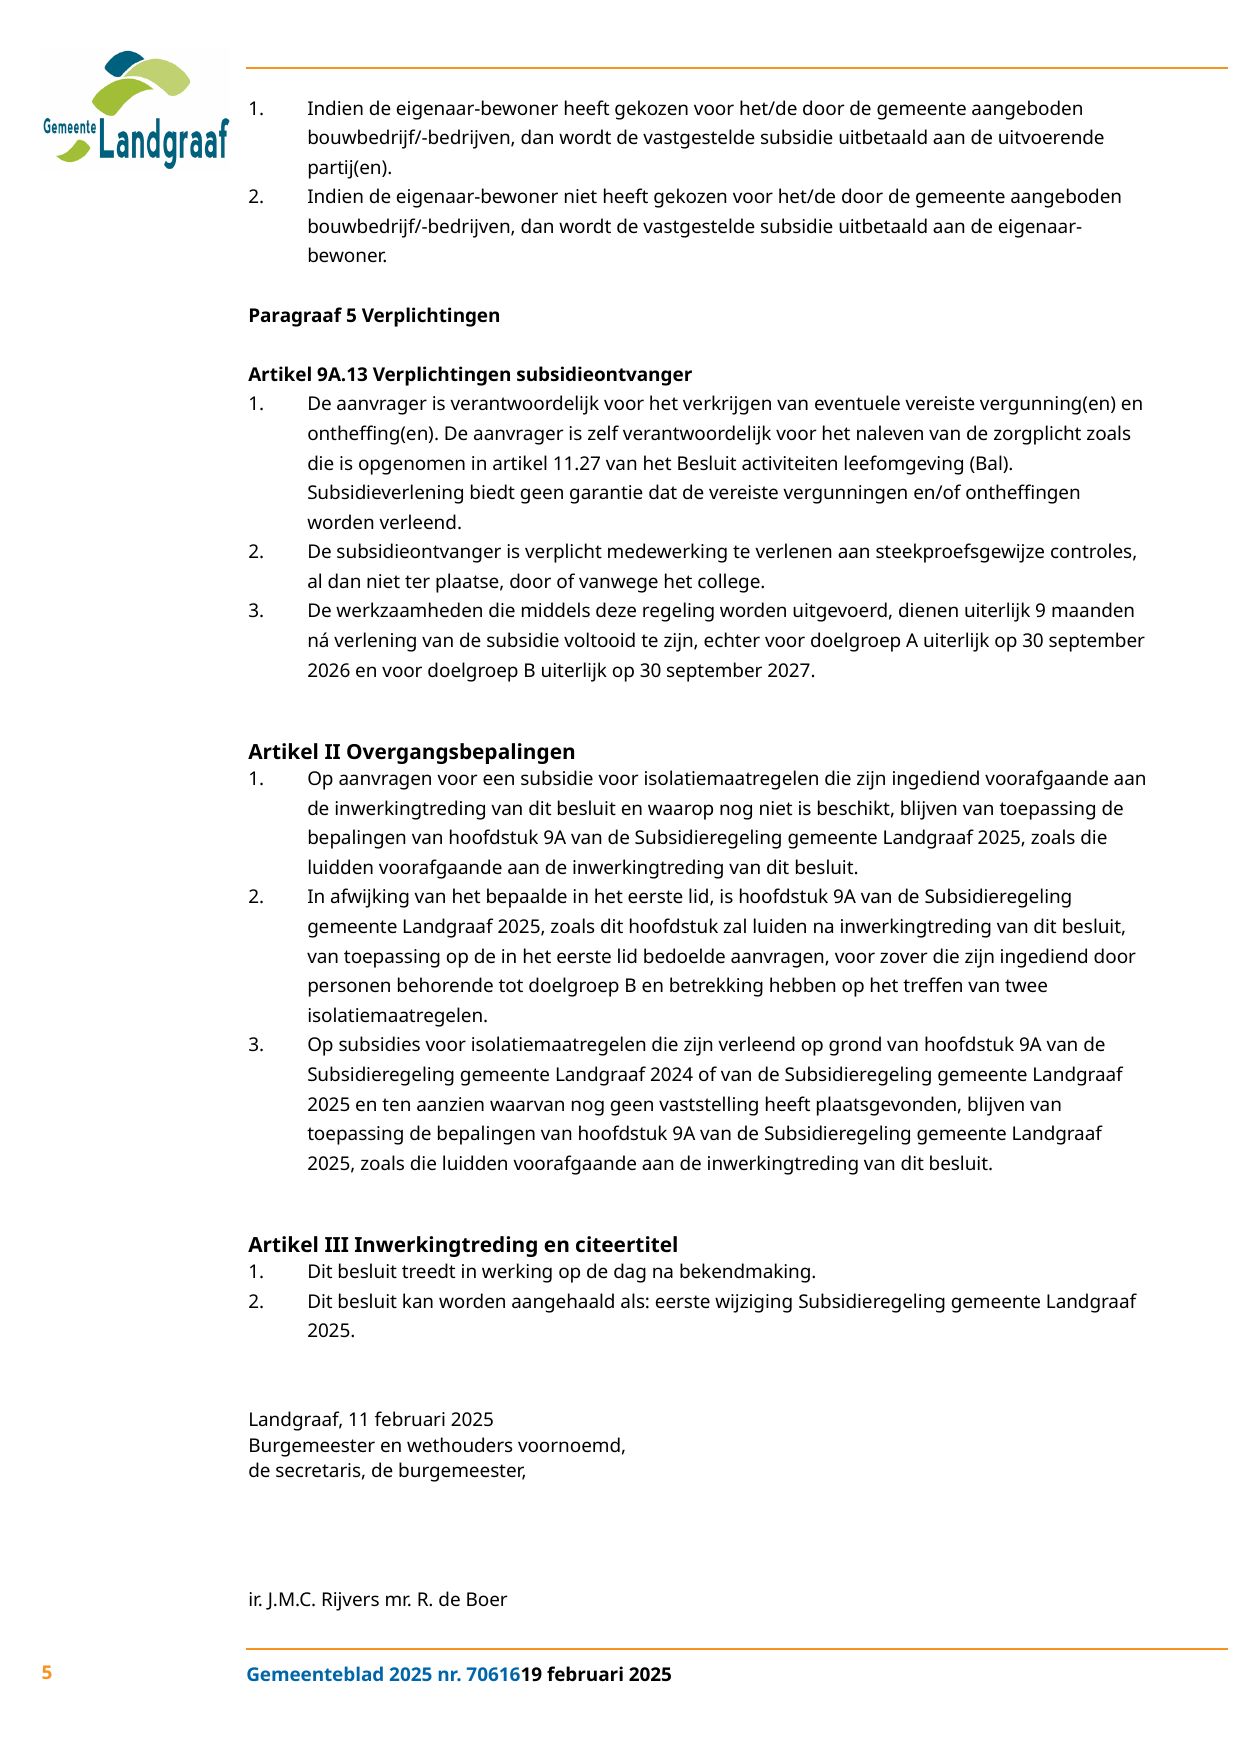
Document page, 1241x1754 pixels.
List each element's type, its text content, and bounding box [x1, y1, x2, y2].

list Indien de eigenaar-bewoner niet heeft gekozen voor het/de door de gemeente aangeboden bouwbedrijf/-bedrijven, dan wordt de vastgestelde subsidie uitbetaald aan de eigenaar-bewoner. [248, 183, 1152, 268]
list Op subsidies voor isolatiemaatregelen die zijn verleend op grond van hoofdstuk 9A van de Subsidieregeling gemeente Landgraaf 2024 of van de Subsidieregeling gemeente Landgraaf 2025 en ten aanzien waarvan nog geen vaststelling heeft plaatsgevonden, blijven van toepassing de bepalingen van hoofdstuk 9A van de Subsidieregeling gemeente Landgraaf 2025, zoals die luidden voorafgaande aan de inwerkingtreding van dit besluit. [248, 1032, 1152, 1176]
list Indien de eigenaar-bewoner heeft gekozen voor het/de door de gemeente aangeboden bouwbedrijf/-bedrijven, dan wordt de vastgestelde subsidie uitbetaald aan de uitvoerende partij(en). [248, 95, 1152, 180]
text Artikel II Overgangsbepalingen [248, 737, 1152, 765]
list Dit besluit treedt in werking op de dag na bekendmaking. [248, 1258, 1152, 1284]
list De subsidieontvanger is verplicht medewerking te verlenen aan steekproefsgewijze controles, al dan niet ter plaatse, door of vanwege het college. [248, 538, 1152, 594]
list Op aanvragen voor een subsidie voor isolatiemaatregelen die zijn ingediend voorafgaande aan de inwerkingtreding van dit besluit en waarop nog niet is beschikt, blijven van toepassing de bepalingen van hoofdstuk 9A van de Subsidieregeling gemeente Landgraaf 2025, zoals die luidden voorafgaande aan de inwerkingtreding van dit besluit. [248, 765, 1152, 880]
list Dit besluit kan worden aangehaald als: eerste wijziging Subsidieregeling gemeente Landgraaf 2025. [248, 1288, 1152, 1343]
text ir. J.M.C. Rijvers mr. R. de Boer [248, 1586, 1152, 1612]
list In afwijking van het bepaalde in het eerste lid, is hoofdstuk 9A van de Subsidieregeling gemeente Landgraaf 2025, zoals dit hoofdstuk zal luiden na inwerkingtreding van dit besluit, van toepassing op de in het eerste lid bedoelde aanvragen, voor zover die zijn ingediend door personen behorende tot doelgroep B en betrekking hebben op het treffen van twee isolatiemaatregelen. [248, 884, 1152, 1028]
text de secretaris, de burgemeester, [248, 1458, 1152, 1483]
list De aanvrager is verantwoordelijk voor het verkrijgen van eventuele vereiste vergunning(en) en ontheffing(en). De aanvrager is zelf verantwoordelijk voor het naleven van de zorgplicht zoals die is opgenomen in artikel 11.27 van het Besluit activiteiten leefomgeving (Bal). Subsidieverlening biedt geen garantie dat de vereiste vergunningen en/of ontheffingen worden verleend. [248, 391, 1152, 535]
text Paragraaf 5 Verplichtingen [248, 302, 1152, 328]
picture [41, 47, 231, 172]
text Artikel 9A.13 Verplichtingen subsidieontvanger [248, 361, 1152, 387]
list De werkzaamheden die middels deze regeling worden uitgevoerd, dienen uiterlijk 9 maanden ná verlening van de subsidie voltooid te zijn, echter voor doelgroep A uiterlijk op 30 september 2026 en voor doelgroep B uiterlijk op 30 september 2027. [248, 598, 1152, 683]
text Burgemeester en wethouders voornoemd, [248, 1432, 1152, 1458]
text Artikel III Inwerkingtreding en citeertitel [248, 1230, 1152, 1258]
text Landgraaf, 11 februari 2025 [248, 1406, 1152, 1432]
